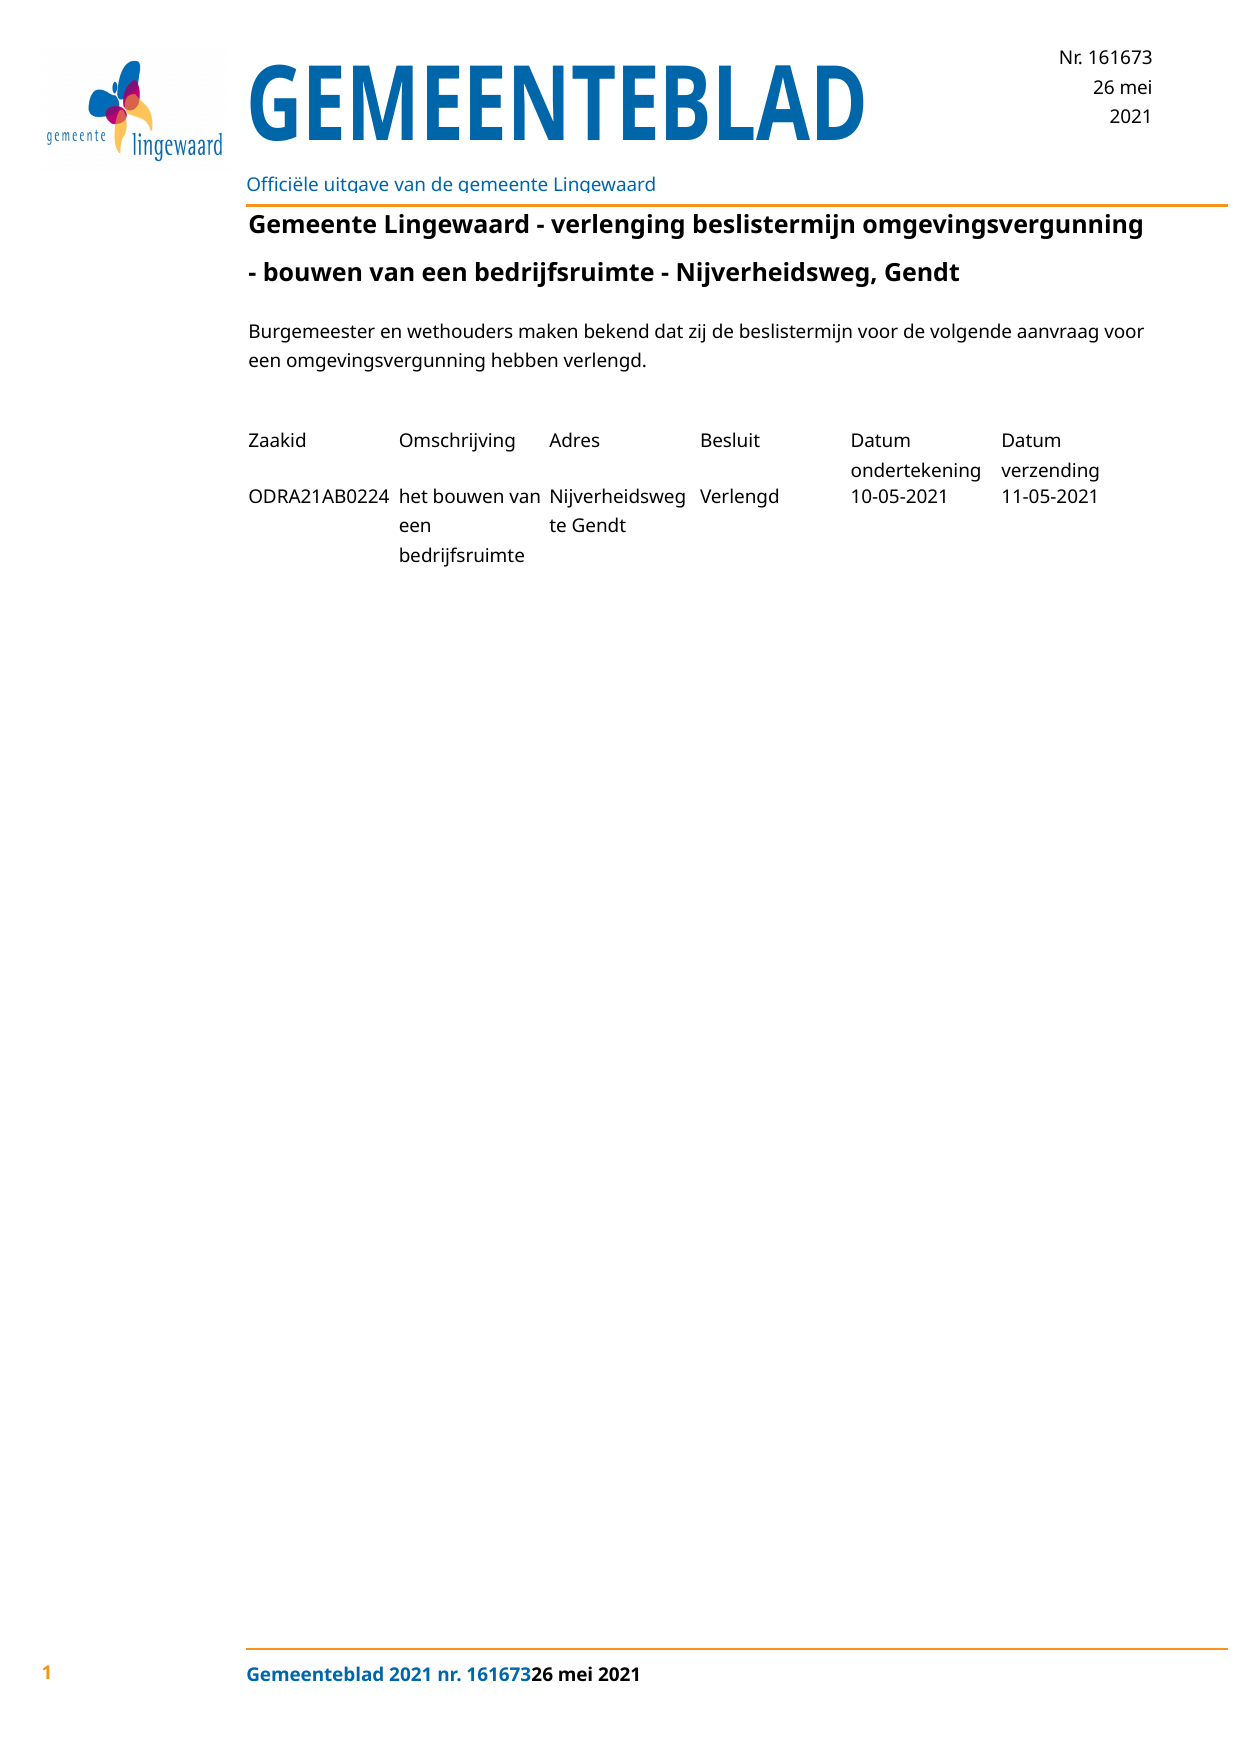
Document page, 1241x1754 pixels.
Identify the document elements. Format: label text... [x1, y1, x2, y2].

table_cell Nijverheidsweg te Gendt [549, 483, 700, 568]
table_cell Verlengd [700, 483, 850, 568]
table_header Zaakid [248, 428, 398, 483]
table_cell 10-05-2021 [850, 483, 1001, 568]
table_header Datum verzending [1001, 428, 1152, 483]
text Gemeente Lingewaard - verlenging beslistermijn omgevingsvergunning - bouwen van een bedrijfsruimte - Nijverheidsweg, Gendt [248, 207, 1152, 288]
table_header Besluit [700, 428, 850, 483]
table_header Omschrijving [399, 428, 549, 483]
table_header Adres [549, 428, 700, 483]
table_cell ODRA21AB0224 [248, 483, 398, 568]
table_cell het bouwen van een bedrijfsruimte [399, 483, 549, 568]
table_cell 11-05-2021 [1001, 483, 1152, 568]
text Burgemeester en wethouders maken bekend dat zij de beslistermijn voor de volgende aanvraag voor een omgevingsvergunning hebben verlengd. [248, 318, 1152, 373]
picture [41, 47, 231, 172]
table_header Datum ondertekening [850, 428, 1001, 483]
